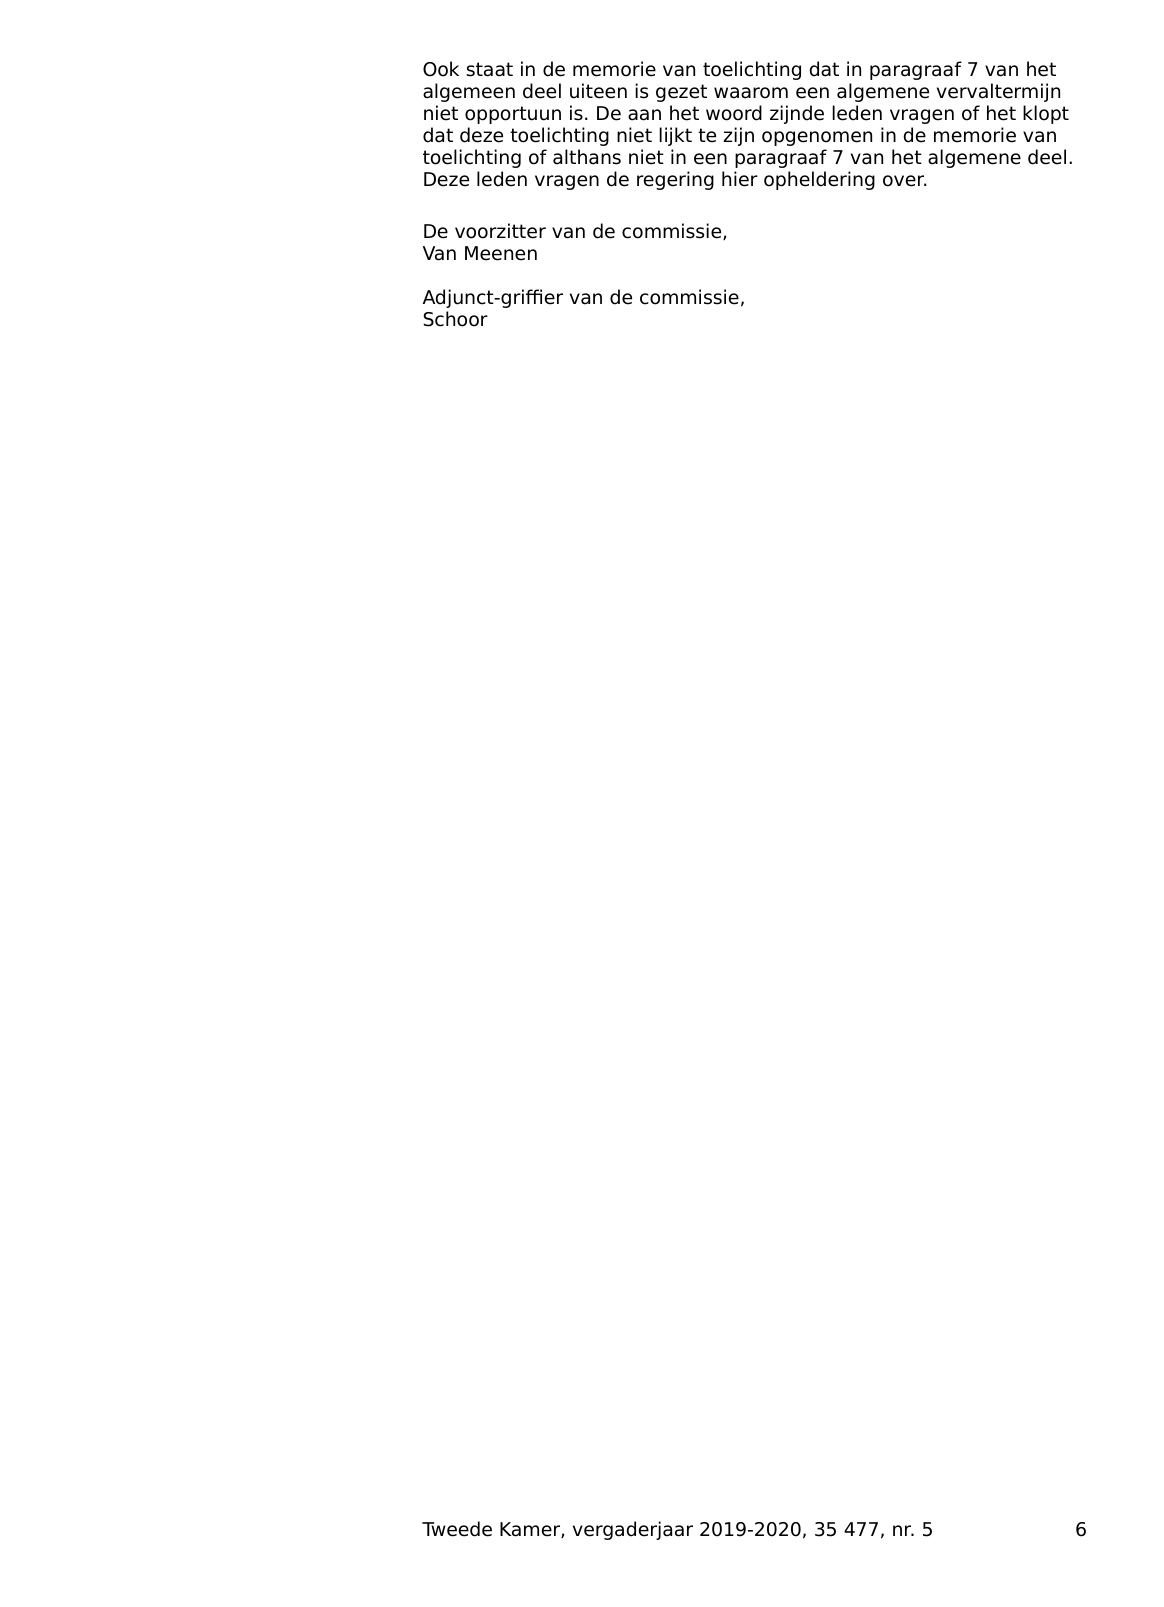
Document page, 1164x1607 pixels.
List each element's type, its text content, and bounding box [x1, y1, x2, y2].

text Ook staat in de memorie van toelichting dat in paragraaf 7 van het algemeen deel uiteen is gezet waarom een algemene vervaltermijn niet opportuun is. De aan het woord zijnde leden vragen of het klopt dat deze toelichting niet lijkt te zijn opgenomen in de memorie van toelichting of althans niet in een paragraaf 7 van het algemene deel. Deze leden vragen de regering hier opheldering over. [422, 59, 1087, 191]
text Adjunct-griffier van de commissie, Schoor [422, 287, 1087, 331]
text De voorzitter van de commissie, Van Meenen [422, 221, 1087, 265]
